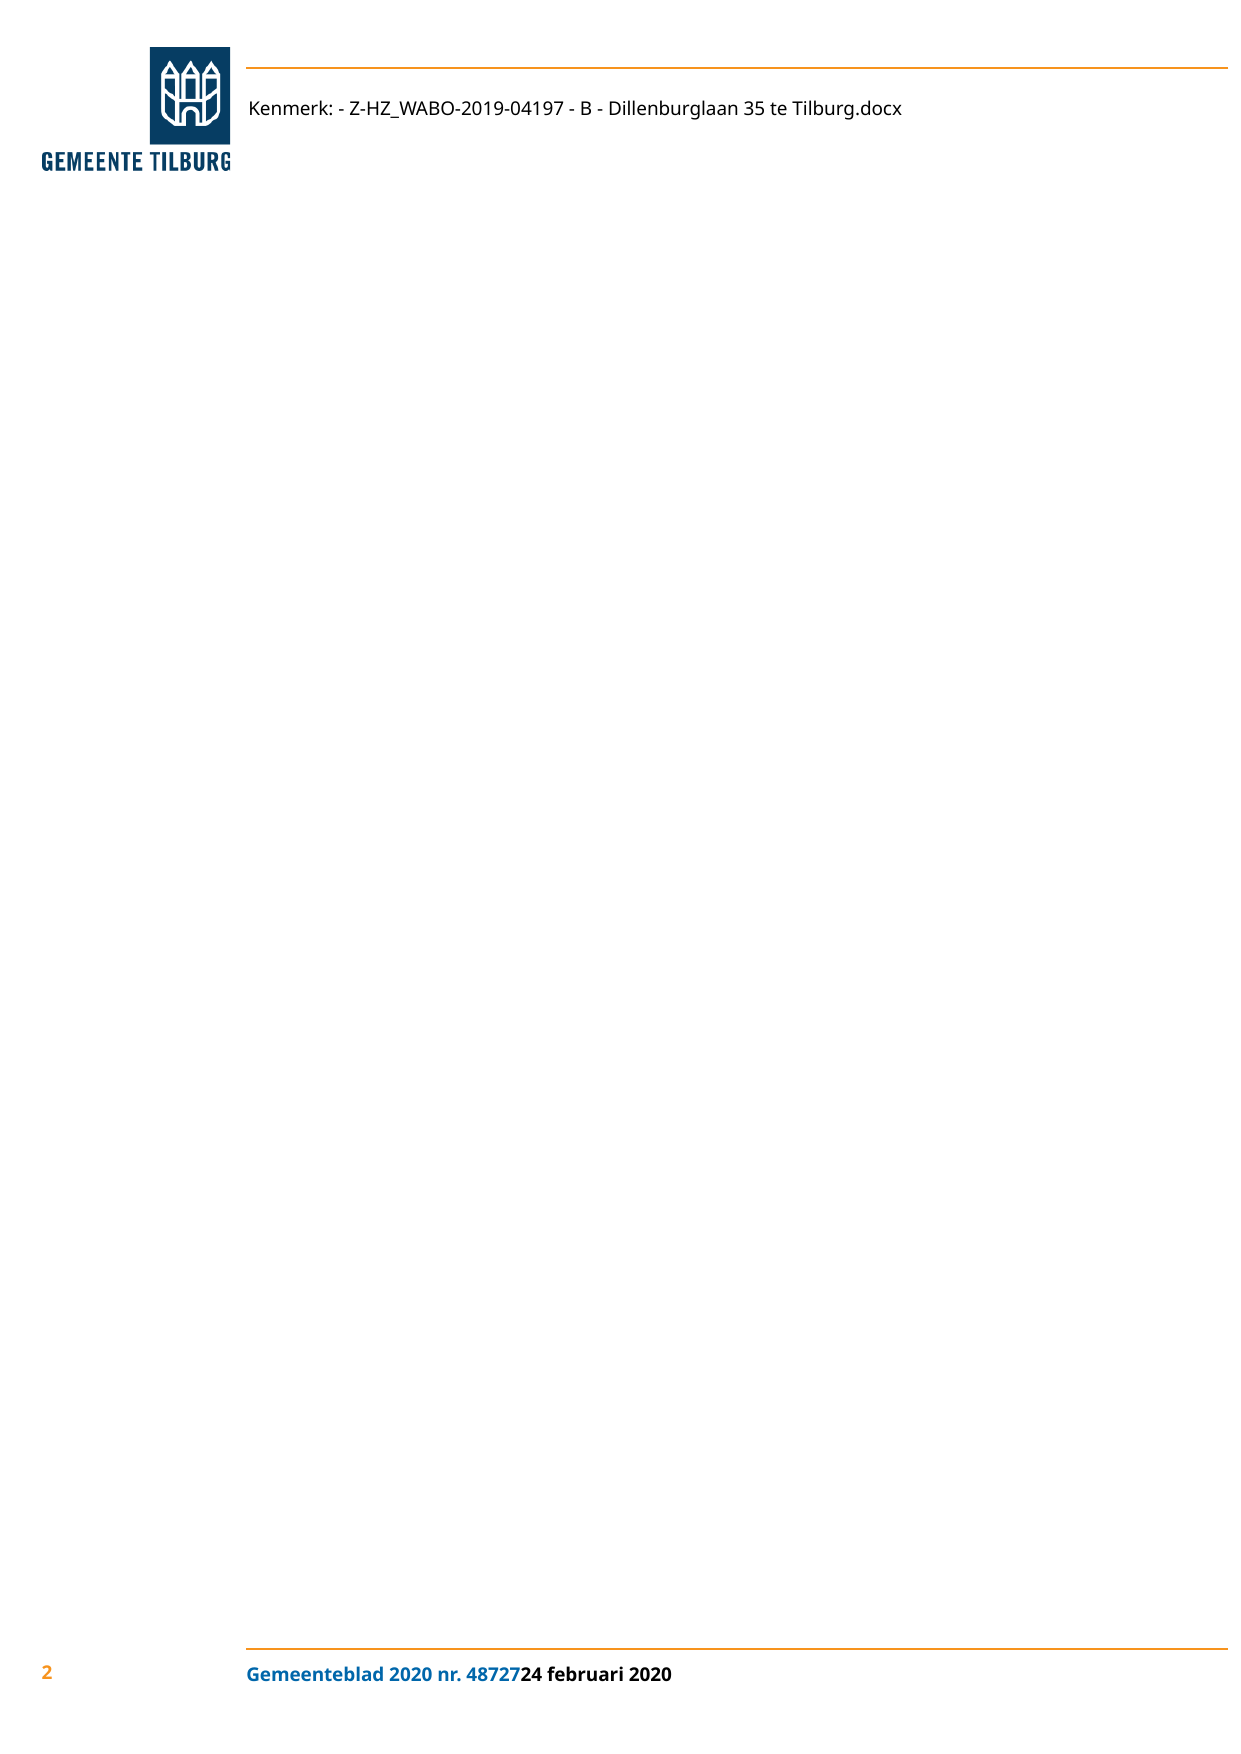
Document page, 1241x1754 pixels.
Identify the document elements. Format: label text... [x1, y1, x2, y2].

picture [41, 47, 231, 172]
text Kenmerk: - Z-HZ_WABO-2019-04197 - B - Dillenburglaan 35 te Tilburg.docx [248, 95, 1152, 121]
